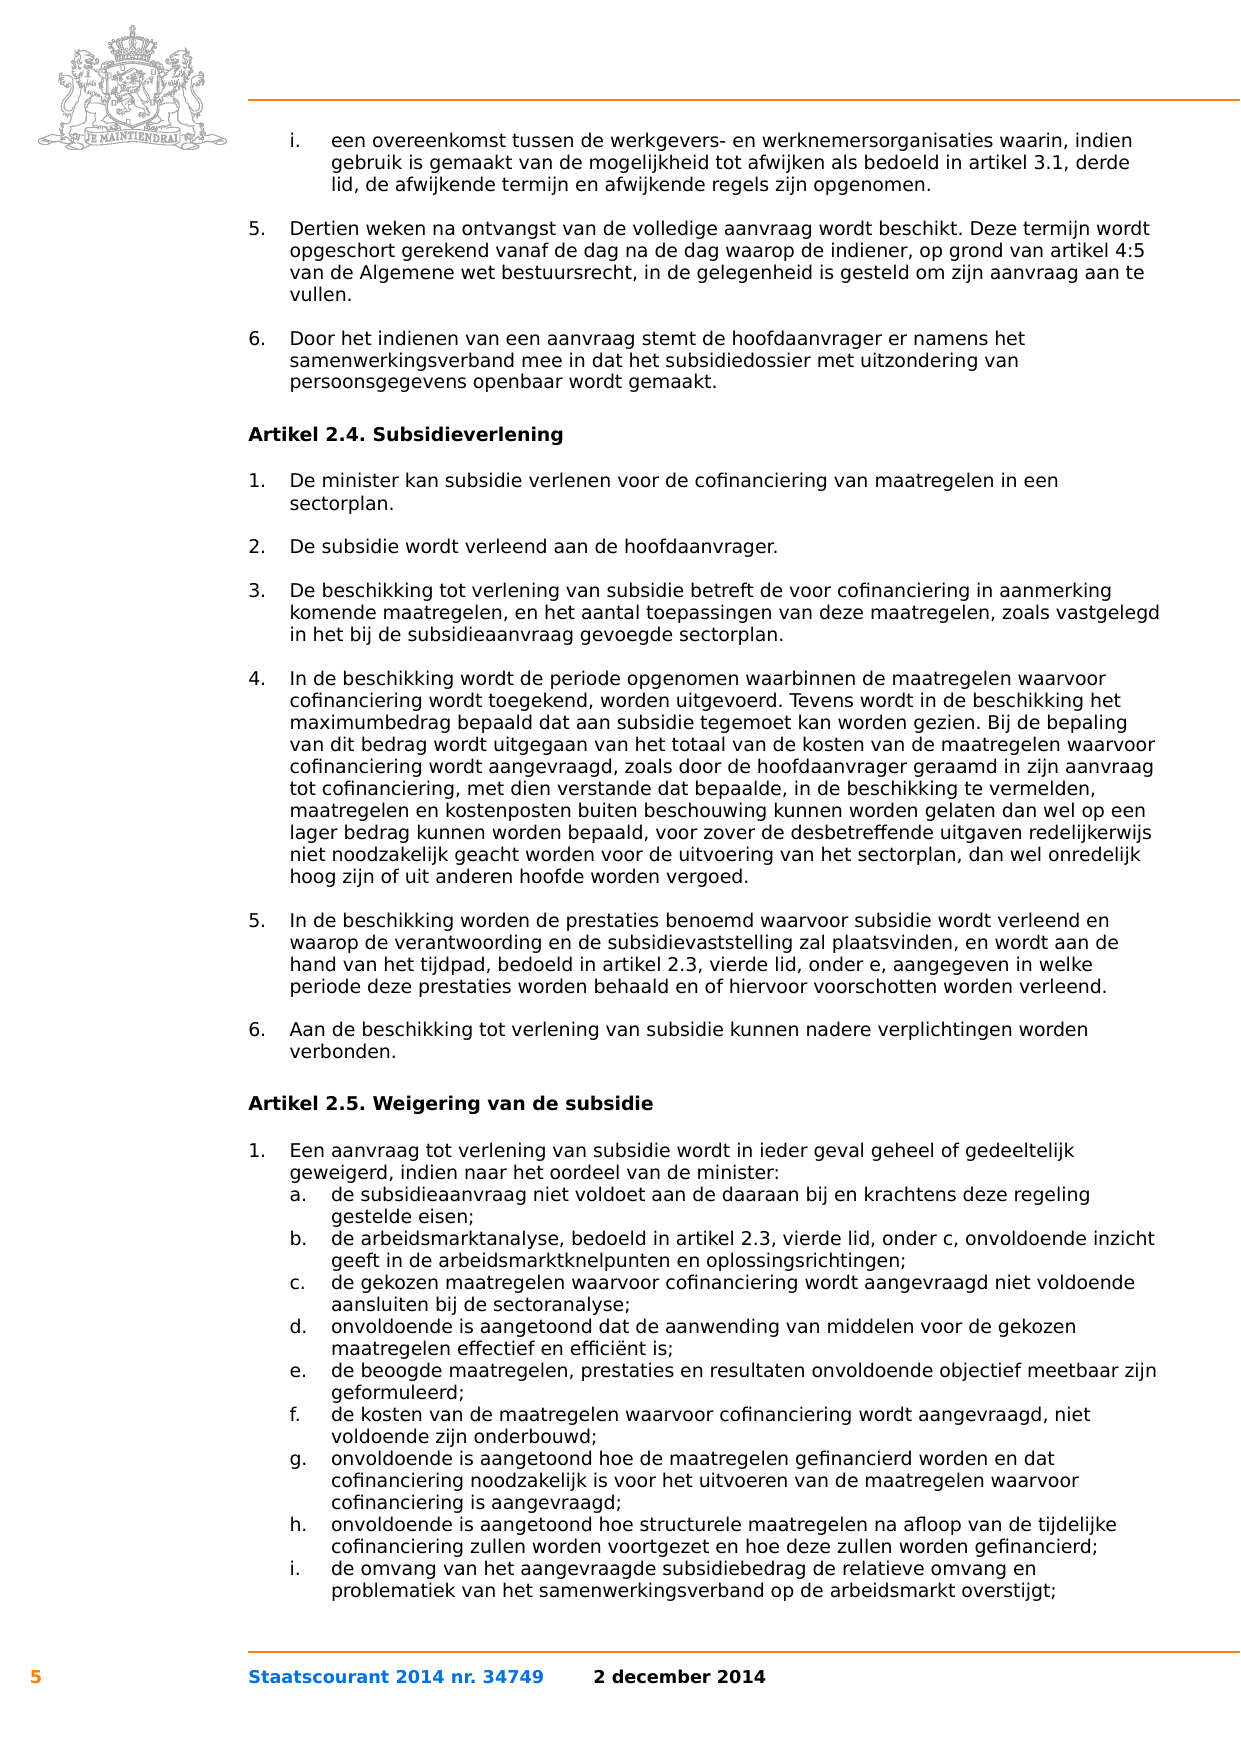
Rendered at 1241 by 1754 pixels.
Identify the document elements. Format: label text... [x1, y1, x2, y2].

text b. de arbeidsmarktanalyse, bedoeld in artikel 2.3, vierde lid, onder c, onvoldoende inzicht geeft in de arbeidsmarktknelpunten en oplossingsrichtingen; [289, 1228, 1163, 1272]
text 5. Dertien weken na ontvangst van de volledige aanvraag wordt beschikt. Deze termijn wordt opgeschort gerekend vanaf de dag na de dag waarop de indiener, op grond van artikel 4:5 van de Algemene wet bestuursrecht, in de gelegenheid is gesteld om zijn aanvraag aan te vullen. [248, 218, 1163, 306]
text a. de subsidieaanvraag niet voldoet aan de daaraan bij en krachtens deze regeling gestelde eisen; [289, 1184, 1163, 1228]
text i. een overeenkomst tussen de werkgevers- en werknemersorganisaties waarin, indien gebruik is gemaakt van de mogelijkheid tot afwijken als bedoeld in artikel 3.1, derde lid, de afwijkende termijn en afwijkende regels zijn opgenomen. [289, 130, 1163, 196]
text h. onvoldoende is aangetoond hoe structurele maatregelen na afloop van de tijdelijke cofinanciering zullen worden voortgezet en hoe deze zullen worden gefinancierd; [289, 1514, 1163, 1558]
text e. de beoogde maatregelen, prestaties en resultaten onvoldoende objectief meetbaar zijn geformuleerd; [289, 1360, 1163, 1404]
text g. onvoldoende is aangetoond hoe de maatregelen gefinancierd worden en dat cofinanciering noodzakelijk is voor het uitvoeren van de maatregelen waarvoor cofinanciering is aangevraagd; [289, 1448, 1163, 1514]
subtitle Artikel 2.5. Weigering van de subsidie [248, 1093, 1163, 1115]
subtitle Artikel 2.4. Subsidieverlening [248, 423, 1163, 445]
text 2. De subsidie wordt verleend aan de hoofdaanvrager. [248, 536, 1163, 558]
text 4. In de beschikking wordt de periode opgenomen waarbinnen de maatregelen waarvoor cofinanciering wordt toegekend, worden uitgevoerd. Tevens wordt in de beschikking het maximumbedrag bepaald dat aan subsidie tegemoet kan worden gezien. Bij de bepaling van dit bedrag wordt uitgegaan van het totaal van de kosten van de maatregelen waarvoor cofinanciering wordt aangevraagd, zoals door de hoofdaanvrager geraamd in zijn aanvraag tot cofinanciering, met dien verstande dat bepaalde, in de beschikking te vermelden, maatregelen en kostenposten buiten beschouwing kunnen worden gelaten dan wel op een lager bedrag kunnen worden bepaald, voor zover de desbetreffende uitgaven redelijkerwijs niet noodzakelijk geacht worden voor de uitvoering van het sectorplan, dan wel onredelijk hoog zijn of uit anderen hoofde worden vergoed. [248, 668, 1163, 888]
text 1. De minister kan subsidie verlenen voor de cofinanciering van maatregelen in een sectorplan. [248, 470, 1163, 514]
text 6. Aan de beschikking tot verlening van subsidie kunnen nadere verplichtingen worden verbonden. [248, 1019, 1163, 1063]
text f. de kosten van de maatregelen waarvoor cofinanciering wordt aangevraagd, niet voldoende zijn onderbouwd; [289, 1404, 1163, 1448]
text d. onvoldoende is aangetoond dat de aanwending van middelen voor de gekozen maatregelen effectief en efficiënt is; [289, 1316, 1163, 1360]
picture [38, 25, 227, 150]
text c. de gekozen maatregelen waarvoor cofinanciering wordt aangevraagd niet voldoende aansluiten bij de sectoranalyse; [289, 1272, 1163, 1316]
text 5. In de beschikking worden de prestaties benoemd waarvoor subsidie wordt verleend en waarop de verantwoording en de subsidievaststelling zal plaatsvinden, en wordt aan de hand van het tijdpad, bedoeld in artikel 2.3, vierde lid, onder e, aangegeven in welke periode deze prestaties worden behaald en of hiervoor voorschotten worden verleend. [248, 909, 1163, 997]
text i. de omvang van het aangevraagde subsidiebedrag de relatieve omvang en problematiek van het samenwerkingsverband op de arbeidsmarkt overstijgt; [289, 1558, 1163, 1602]
text 1. Een aanvraag tot verlening van subsidie wordt in ieder geval geheel of gedeeltelijk geweigerd, indien naar het oordeel van de minister: [248, 1140, 1163, 1184]
text 3. De beschikking tot verlening van subsidie betreft de voor cofinanciering in aanmerking komende maatregelen, en het aantal toepassingen van deze maatregelen, zoals vastgelegd in het bij de subsidieaanvraag gevoegde sectorplan. [248, 580, 1163, 646]
text 6. Door het indienen van een aanvraag stemt de hoofdaanvrager er namens het samenwerkingsverband mee in dat het subsidiedossier met uitzondering van persoonsgegevens openbaar wordt gemaakt. [248, 327, 1163, 393]
